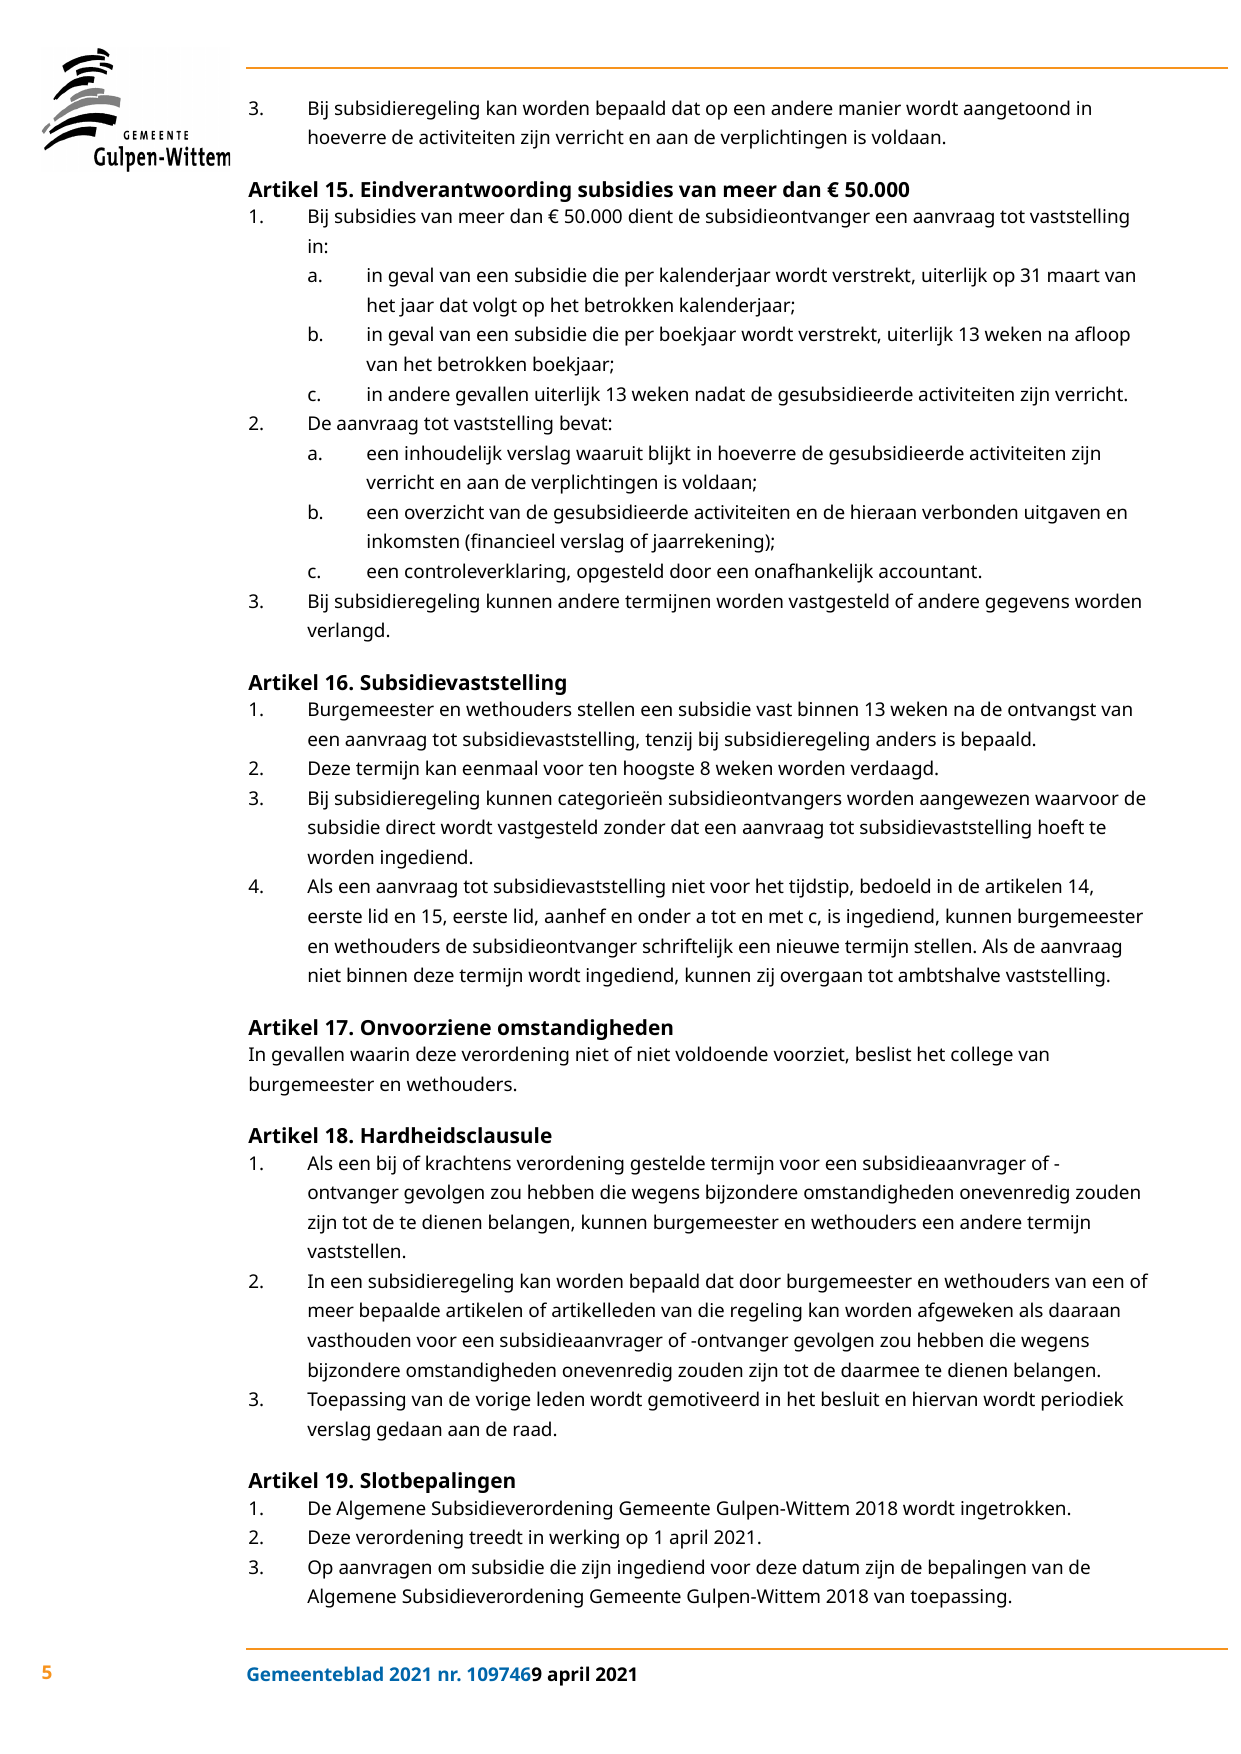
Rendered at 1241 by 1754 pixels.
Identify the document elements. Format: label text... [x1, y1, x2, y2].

list De Algemene Subsidieverordening Gemeente Gulpen-Wittem 2018 wordt ingetrokken. [248, 1495, 1152, 1521]
list een controleverklaring, opgesteld door een onafhankelijk accountant. [307, 558, 1152, 584]
list De aanvraag tot vaststelling bevat: [248, 410, 1152, 436]
list Bij subsidies van meer dan € 50.000 dient de subsidieontvanger een aanvraag tot vaststelling in: [248, 203, 1152, 258]
list Op aanvragen om subsidie die zijn ingediend voor deze datum zijn de bepalingen van de Algemene Subsidieverordening Gemeente Gulpen-Wittem 2018 van toepassing. [248, 1554, 1152, 1609]
list Bij subsidieregeling kunnen andere termijnen worden vastgesteld of andere gegevens worden verlangd. [248, 588, 1152, 643]
list Als een aanvraag tot subsidievaststelling niet voor het tijdstip, bedoeld in de artikelen 14, eerste lid en 15, eerste lid, aanhef en onder a tot en met c, is ingediend, kunnen burgemeester en wethouders de subsidieontvanger schriftelijk een nieuwe termijn stellen. Als de aanvraag niet binnen deze termijn wordt ingediend, kunnen zij overgaan tot ambtshalve vaststelling. [248, 874, 1152, 988]
picture [41, 47, 231, 172]
list Deze termijn kan eenmaal voor ten hoogste 8 weken worden verdaagd. [248, 755, 1152, 781]
text Artikel 18. Hardheidsclausule [248, 1121, 1152, 1150]
list een overzicht van de gesubsidieerde activiteiten en de hieraan verbonden uitgaven en inkomsten (financieel verslag of jaarrekening); [307, 499, 1152, 554]
list Deze verordening treedt in werking op 1 april 2021. [248, 1524, 1152, 1550]
text Artikel 15. Eindverantwoording subsidies van meer dan € 50.000 [248, 175, 1152, 203]
list Bij subsidieregeling kunnen categorieën subsidieontvangers worden aangewezen waarvoor de subsidie direct wordt vastgesteld zonder dat een aanvraag tot subsidievaststelling hoeft te worden ingediend. [248, 785, 1152, 870]
list In een subsidieregeling kan worden bepaald dat door burgemeester en wethouders van een of meer bepaalde artikelen of artikelleden van die regeling kan worden afgeweken als daaraan vasthouden voor een subsidieaanvrager of -ontvanger gevolgen zou hebben die wegens bijzondere omstandigheden onevenredig zouden zijn tot de daarmee te dienen belangen. [248, 1268, 1152, 1383]
list in geval van een subsidie die per boekjaar wordt verstrekt, uiterlijk 13 weken na afloop van het betrokken boekjaar; [307, 322, 1152, 377]
list Toepassing van de vorige leden wordt gemotiveerd in het besluit en hiervan wordt periodiek verslag gedaan aan de raad. [248, 1386, 1152, 1442]
list een inhoudelijk verslag waaruit blijkt in hoeverre de gesubsidieerde activiteiten zijn verricht en aan de verplichtingen is voldaan; [307, 440, 1152, 495]
text In gevallen waarin deze verordening niet of niet voldoende voorziet, beslist het college van burgemeester en wethouders. [248, 1041, 1152, 1097]
list in geval van een subsidie die per kalenderjaar wordt verstrekt, uiterlijk op 31 maart van het jaar dat volgt op het betrokken kalenderjaar; [307, 262, 1152, 318]
text Artikel 17. Onvoorziene omstandigheden [248, 1013, 1152, 1041]
list Burgemeester en wethouders stellen een subsidie vast binnen 13 weken na de ontvangst van een aanvraag tot subsidievaststelling, tenzij bij subsidieregeling anders is bepaald. [248, 696, 1152, 752]
list Bij subsidieregeling kan worden bepaald dat op een andere manier wordt aangetoond in hoeverre de activiteiten zijn verricht en aan de verplichtingen is voldaan. [248, 95, 1152, 150]
list in andere gevallen uiterlijk 13 weken nadat de gesubsidieerde activiteiten zijn verricht. [307, 381, 1152, 406]
list Als een bij of krachtens verordening gestelde termijn voor een subsidieaanvrager of -ontvanger gevolgen zou hebben die wegens bijzondere omstandigheden onevenredig zouden zijn tot de te dienen belangen, kunnen burgemeester en wethouders een andere termijn vaststellen. [248, 1150, 1152, 1264]
text Artikel 19. Slotbepalingen [248, 1466, 1152, 1495]
text Artikel 16. Subsidievaststelling [248, 668, 1152, 696]
